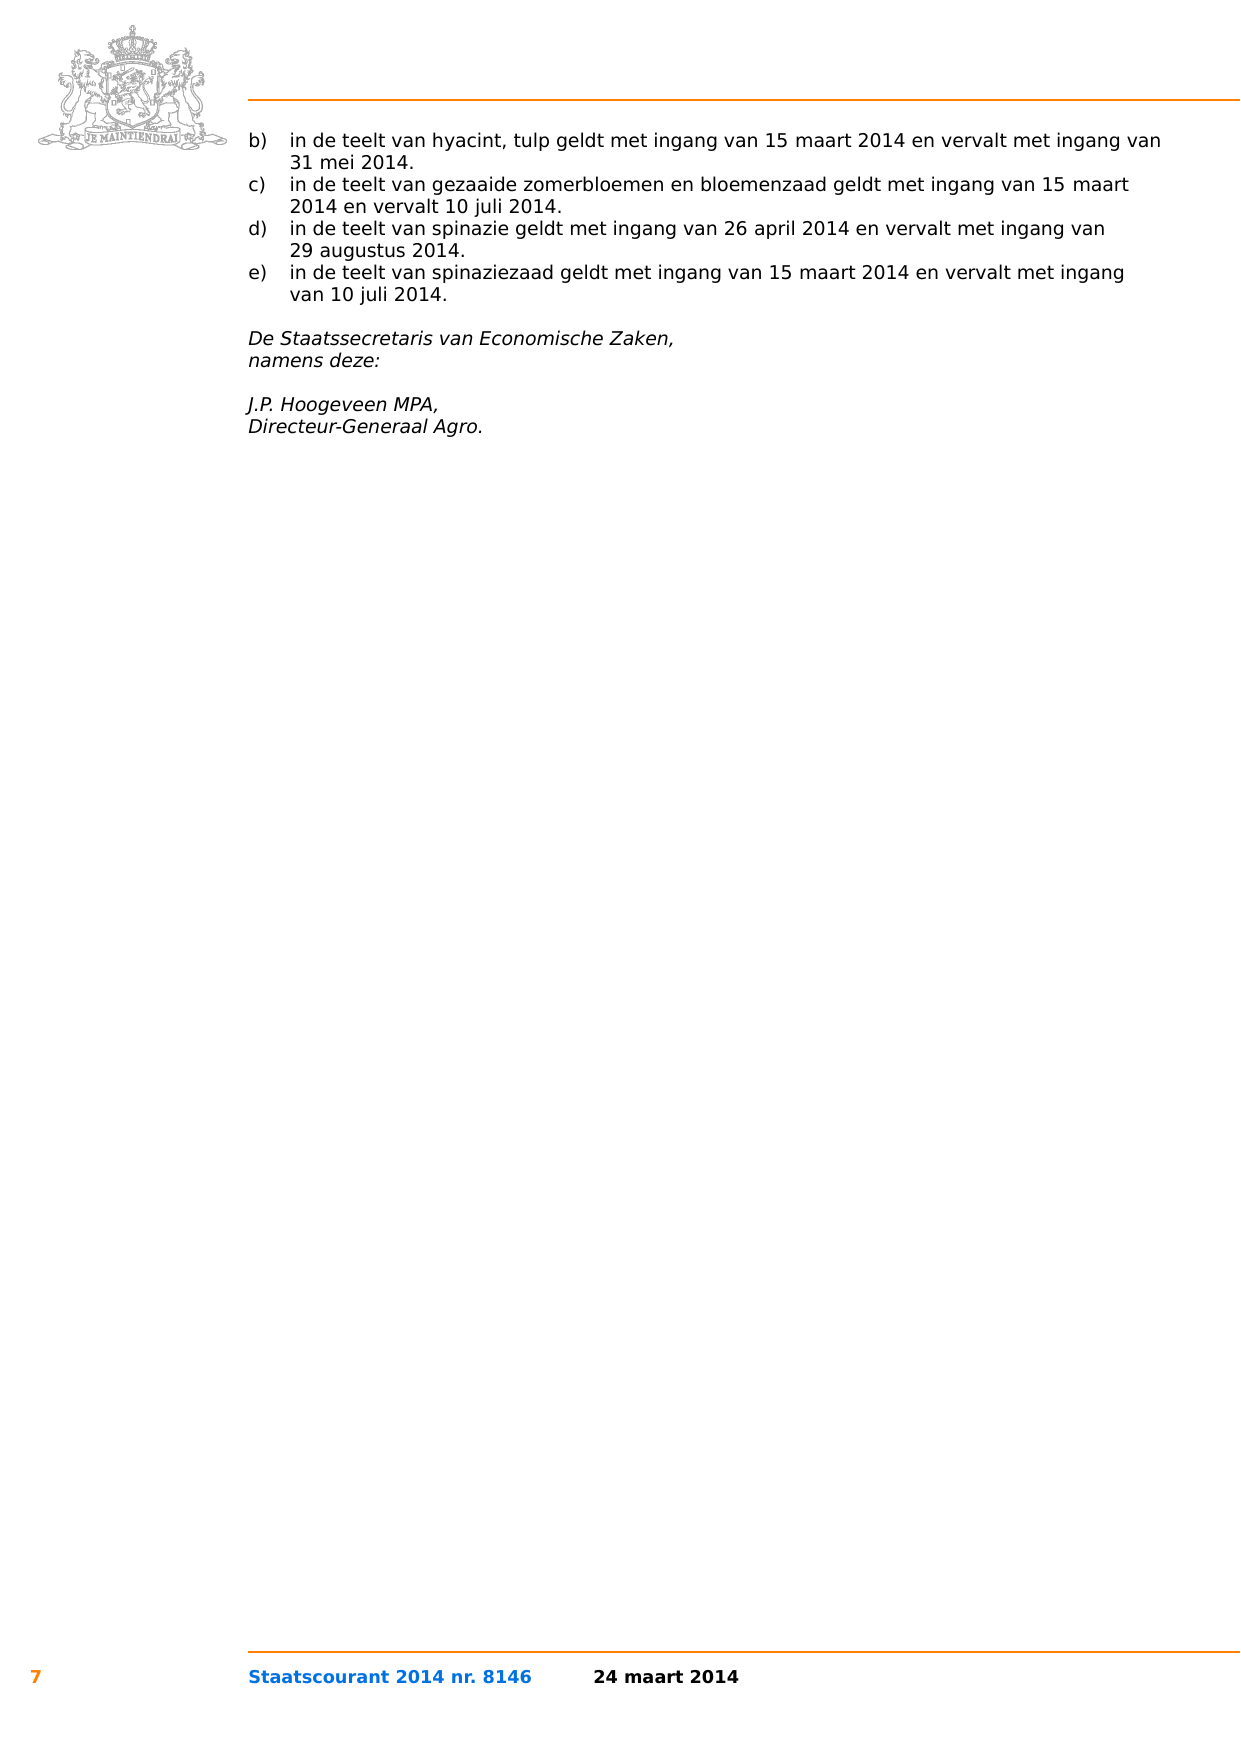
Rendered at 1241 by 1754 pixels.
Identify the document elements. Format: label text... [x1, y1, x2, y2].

text e) in de teelt van spinaziezaad geldt met ingang van 15 maart 2014 en vervalt met ingang van 10 juli 2014. [248, 262, 1163, 306]
text d) in de teelt van spinazie geldt met ingang van 26 april 2014 en vervalt met ingang van 29 augustus 2014. [248, 218, 1163, 262]
text b) in de teelt van hyacint, tulp geldt met ingang van 15 maart 2014 en vervalt met ingang van 31 mei 2014. [248, 130, 1163, 174]
text c) in de teelt van gezaaide zomerbloemen en bloemenzaad geldt met ingang van 15 maart 2014 en vervalt 10 juli 2014. [248, 174, 1163, 218]
picture [38, 25, 227, 150]
text De Staatssecretaris van Economische Zaken, namens deze: J.P. Hoogeveen MPA, Directeur-Generaal Agro. [248, 328, 1163, 437]
